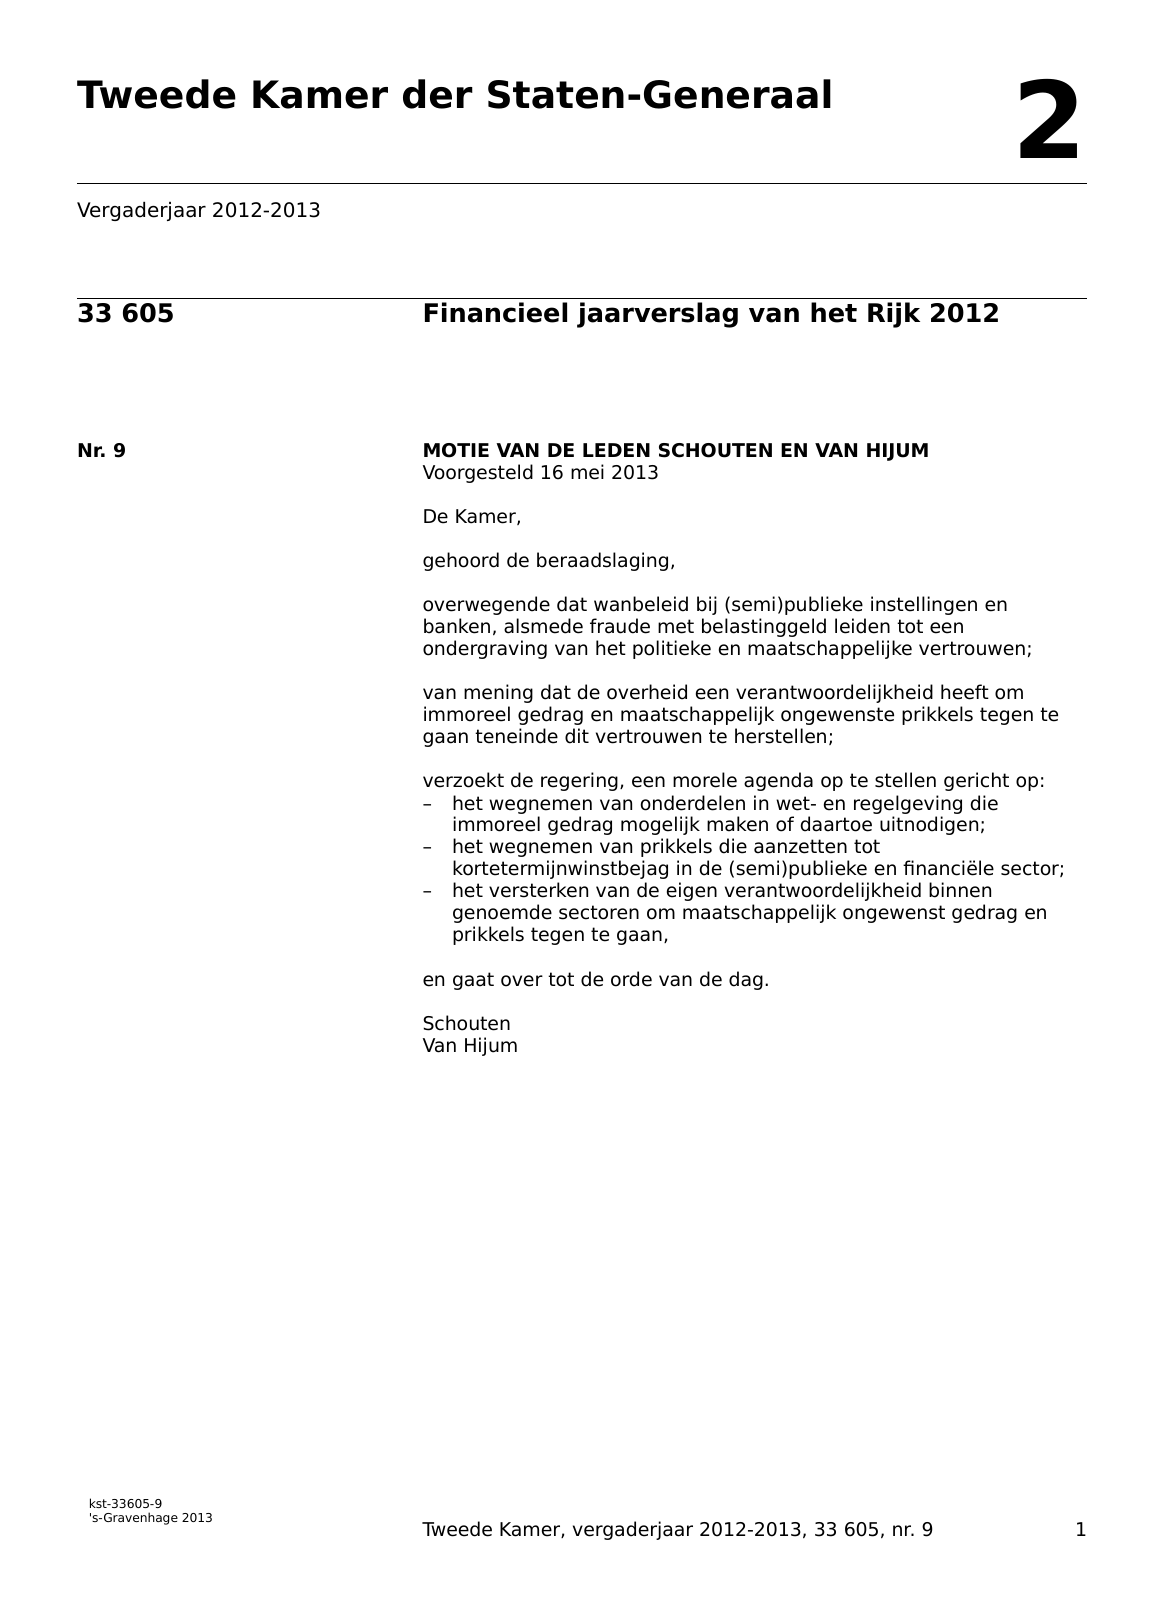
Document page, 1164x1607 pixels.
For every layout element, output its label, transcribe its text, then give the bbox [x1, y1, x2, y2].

text overwegende dat wanbeleid bij (semi)publieke instellingen en banken, alsmede fraude met belastinggeld leiden tot een ondergraving van het politieke en maatschappelijke vertrouwen; [422, 594, 1087, 660]
text De Kamer, [422, 506, 1087, 528]
text Voorgesteld 16 mei 2013 [422, 462, 1087, 484]
table_header 2 [886, 59, 1087, 183]
text – het versterken van de eigen verantwoordelijkheid binnen genoemde sectoren om maatschappelijk ongewenst gedrag en prikkels tegen te gaan, [422, 880, 1087, 946]
table_cell Vergaderjaar 2012-2013 [77, 184, 1087, 298]
text – het wegnemen van prikkels die aanzetten tot kortetermijnwinstbejag in de (semi)publieke en financiële sector; [422, 836, 1087, 880]
text verzoekt de regering, een morele agenda op te stellen gericht op: [422, 770, 1087, 792]
text gehoord de beraadslaging, [422, 550, 1087, 572]
text 's-Gravenhage 2013 [88, 1511, 323, 1525]
subtitle Nr. 9 MOTIE VAN DE LEDEN SCHOUTEN EN VAN HIJUM [77, 440, 1087, 462]
table_header Tweede Kamer der Staten-Generaal [77, 59, 886, 183]
text Schouten [422, 1013, 1087, 1034]
text Van Hijum [422, 1034, 1087, 1057]
text en gaat over tot de orde van de dag. [422, 968, 1087, 990]
text – het wegnemen van onderdelen in wet- en regelgeving die immoreel gedrag mogelijk maken of daartoe uitnodigen; [422, 792, 1087, 836]
text van mening dat de overheid een verantwoordelijkheid heeft om immoreel gedrag en maatschappelijk ongewenste prikkels tegen te gaan teneinde dit vertrouwen te herstellen; [422, 682, 1087, 748]
text kst-33605-9 [88, 1497, 323, 1511]
subtitle 33 605 Financieel jaarverslag van het Rijk 2012 [77, 299, 1087, 329]
